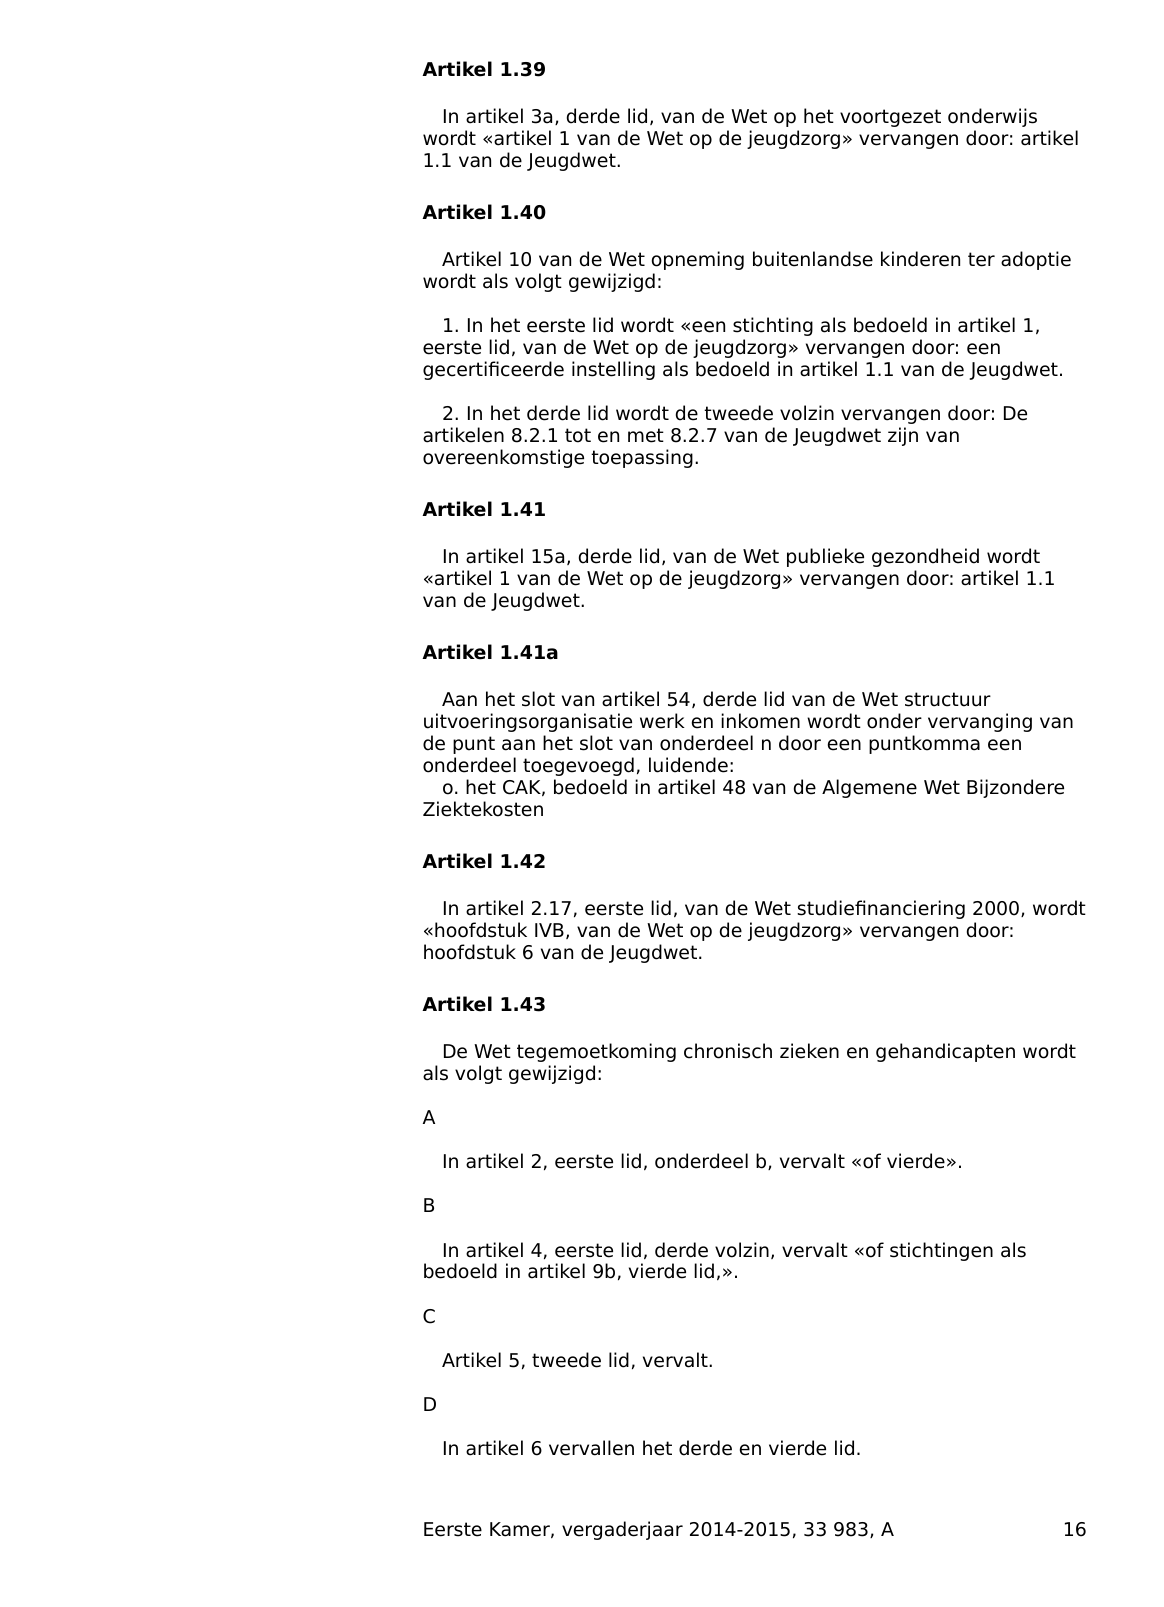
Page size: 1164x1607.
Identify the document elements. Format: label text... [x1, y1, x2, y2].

text In artikel 2.17, eerste lid, van de Wet studiefinanciering 2000, wordt «hoofdstuk IVB, van de Wet op de jeugdzorg» vervangen door: hoofdstuk 6 van de Jeugdwet. [422, 898, 1087, 964]
text In artikel 15a, derde lid, van de Wet publieke gezondheid wordt «artikel 1 van de Wet op de jeugdzorg» vervangen door: artikel 1.1 van de Jeugdwet. [422, 546, 1087, 612]
text o. het CAK, bedoeld in artikel 48 van de Algemene Wet Bijzondere Ziektekosten [422, 777, 1087, 821]
text De Wet tegemoetkoming chronisch zieken en gehandicapten wordt als volgt gewijzigd: [422, 1041, 1087, 1085]
text Artikel 5, tweede lid, vervalt. [422, 1350, 1087, 1372]
subtitle Artikel 1.41 [422, 499, 1087, 521]
subtitle Artikel 1.40 [422, 202, 1087, 224]
text D [422, 1394, 1087, 1416]
text In artikel 6 vervallen het derde en vierde lid. [422, 1438, 1087, 1460]
subtitle Artikel 1.42 [422, 851, 1087, 873]
text Aan het slot van artikel 54, derde lid van de Wet structuur uitvoeringsorganisatie werk en inkomen wordt onder vervanging van de punt aan het slot van onderdeel n door een puntkomma een onderdeel toegevoegd, luidende: [422, 689, 1087, 777]
text A [422, 1107, 1087, 1129]
text In artikel 4, eerste lid, derde volzin, vervalt «of stichtingen als bedoeld in artikel 9b, vierde lid,». [422, 1239, 1087, 1283]
text Artikel 10 van de Wet opneming buitenlandse kinderen ter adoptie wordt als volgt gewijzigd: [422, 249, 1087, 293]
text C [422, 1306, 1087, 1328]
text B [422, 1195, 1087, 1217]
text 1. In het eerste lid wordt «een stichting als bedoeld in artikel 1, eerste lid, van de Wet op de jeugdzorg» vervangen door: een gecertificeerde instelling als bedoeld in artikel 1.1 van de Jeugdwet. [422, 315, 1087, 381]
subtitle Artikel 1.41a [422, 642, 1087, 664]
text In artikel 2, eerste lid, onderdeel b, vervalt «of vierde». [422, 1151, 1087, 1173]
subtitle Artikel 1.39 [422, 59, 1087, 81]
text In artikel 3a, derde lid, van de Wet op het voortgezet onderwijs wordt «artikel 1 van de Wet op de jeugdzorg» vervangen door: artikel 1.1 van de Jeugdwet. [422, 106, 1087, 172]
text 2. In het derde lid wordt de tweede volzin vervangen door: De artikelen 8.2.1 tot en met 8.2.7 van de Jeugdwet zijn van overeenkomstige toepassing. [422, 403, 1087, 469]
subtitle Artikel 1.43 [422, 994, 1087, 1016]
